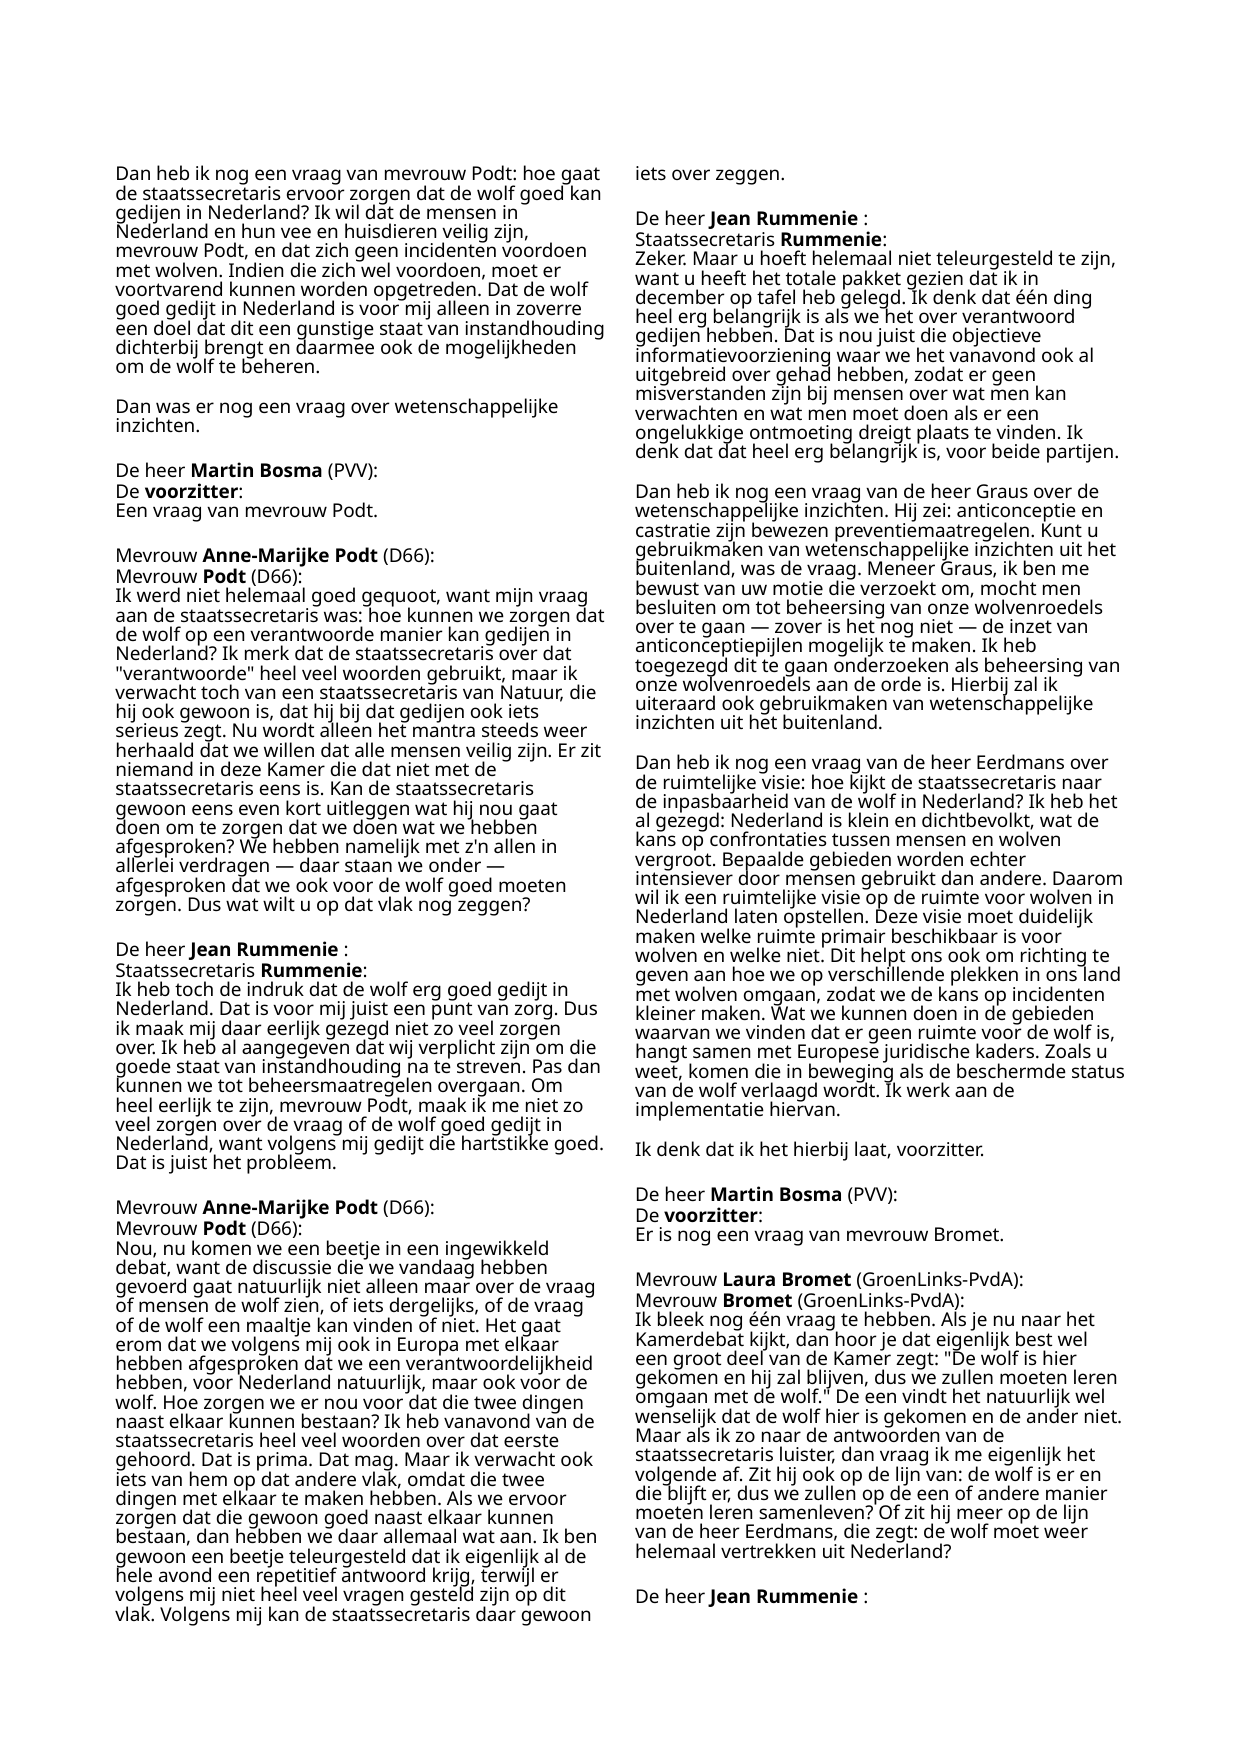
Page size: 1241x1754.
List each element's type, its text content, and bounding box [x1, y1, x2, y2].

text De heer Jean Rummenie : [115, 936, 605, 962]
text Staatssecretaris Rummenie: [635, 231, 1125, 250]
text De heer Martin Bosma (PVV): [115, 457, 605, 483]
text Ik werd niet helemaal goed gequoot, want mijn vraag aan de staatssecretaris was: hoe kunnen we zorgen dat de wolf op een verantwoorde manier kan gedijen in Nederland? Ik merk dat de staatssecretaris over dat "verantwoorde" heel veel woorden gebruikt, maar ik verwacht toch van een staatssecretaris van Natuur, die hij ook gewoon is, dat hij bij dat gedijen ook iets serieus zegt. Nu wordt alleen het mantra steeds weer herhaald dat we willen dat alle mensen veilig zijn. Er zit niemand in deze Kamer die dat niet met de staatssecretaris eens is. Kan de staatssecretaris gewoon eens even kort uitleggen wat hij nou gaat doen om te zorgen dat we doen wat we hebben afgesproken? We hebben namelijk met z'n allen in allerlei verdragen — daar staan we onder — afgesproken dat we ook voor de wolf goed moeten zorgen. Dus wat wilt u op dat vlak nog zeggen? [115, 587, 605, 915]
text Mevrouw Podt (D66): [115, 568, 605, 587]
text Mevrouw Anne-Marijke Podt (D66): [115, 1194, 605, 1220]
text Een vraag van mevrouw Podt. [115, 502, 605, 522]
text De heer Martin Bosma (PVV): [635, 1181, 1125, 1207]
text Ik denk dat ik het hierbij laat, voorzitter. [635, 1141, 1125, 1161]
text Ik bleek nog één vraag te hebben. Als je nu naar het Kamerdebat kijkt, dan hoor je dat eigenlijk best wel een groot deel van de Kamer zegt: "De wolf is hier gekomen en hij zal blijven, dus we zullen moeten leren omgaan met de wolf." De een vindt het natuurlijk wel wenselijk dat de wolf hier is gekomen en de ander niet. Maar als ik zo naar de antwoorden van de staatssecretaris luister, dan vraag ik me eigenlijk het volgende af. Zit hij ook op de lijn van: de wolf is er en die blijft er, dus we zullen op de een of andere manier moeten leren samenleven? Of zit hij meer op de lijn van de heer Eerdmans, die zegt: de wolf moet weer helemaal vertrekken uit Nederland? [635, 1311, 1125, 1562]
text Mevrouw Laura Bromet (GroenLinks-PvdA): [635, 1266, 1125, 1292]
text De voorzitter: [115, 483, 605, 502]
text Dan heb ik nog een vraag van de heer Graus over de wetenschappelijke inzichten. Hij zei: anticonceptie en castratie zijn bewezen preventiemaatregelen. Kunt u gebruikmaken van wetenschappelijke inzichten uit het buitenland, was de vraag. Meneer Graus, ik ben me bewust van uw motie die verzoekt om, mocht men besluiten om tot beheersing van onze wolvenroedels over te gaan — zover is het nog niet — de inzet van anticonceptiepijlen mogelijk te maken. Ik heb toegezegd dit te gaan onderzoeken als beheersing van onze wolvenroedels aan de orde is. Hierbij zal ik uiteraard ook gebruikmaken van wetenschappelijke inzichten uit het buitenland. [635, 483, 1125, 734]
text De voorzitter: [635, 1207, 1125, 1226]
text Mevrouw Podt (D66): [115, 1220, 605, 1239]
text Dan heb ik nog een vraag van mevrouw Podt: hoe gaat de staatssecretaris ervoor zorgen dat de wolf goed kan gedijen in Nederland? Ik wil dat de mensen in Nederland en hun vee en huisdieren veilig zijn, mevrouw Podt, en dat zich geen incidenten voordoen met wolven. Indien die zich wel voordoen, moet er voortvarend kunnen worden opgetreden. Dat de wolf goed gedijt in Nederland is voor mij alleen in zoverre een doel dat dit een gunstige staat van instandhouding dichterbij brengt en daarmee ook de mogelijkheden om de wolf te beheren. [115, 165, 605, 377]
text De heer Jean Rummenie : [635, 205, 1125, 231]
text Nou, nu komen we een beetje in een ingewikkeld debat, want de discussie die we vandaag hebben gevoerd gaat natuurlijk niet alleen maar over de vraag of mensen de wolf zien, of iets dergelijks, of de vraag of de wolf een maaltje kan vinden of niet. Het gaat erom dat we volgens mij ook in Europa met elkaar hebben afgesproken dat we een verantwoordelijkheid hebben, voor Nederland natuurlijk, maar ook voor de wolf. Hoe zorgen we er nou voor dat die twee dingen naast elkaar kunnen bestaan? Ik heb vanavond van de staatssecretaris heel veel woorden over dat eerste gehoord. Dat is prima. Dat mag. Maar ik verwacht ook iets van hem op dat andere vlak, omdat die twee dingen met elkaar te maken hebben. Als we ervoor zorgen dat die gewoon goed naast elkaar kunnen bestaan, dan hebben we daar allemaal wat aan. Ik ben gewoon een beetje teleurgesteld dat ik eigenlijk al de hele avond een repetitief antwoord krijg, terwijl er volgens mij niet heel veel vragen gesteld zijn op dit vlak. Volgens mij kan de staatssecretaris daar gewoon [115, 1239, 605, 1625]
text Dan was er nog een vraag over wetenschappelijke inzichten. [115, 398, 605, 437]
text Zeker. Maar u hoeft helemaal niet teleurgesteld te zijn, want u heeft het totale pakket gezien dat ik in december op tafel heb gelegd. Ik denk dat één ding heel erg belangrijk is als we het over verantwoord gedijen hebben. Dat is nou juist die objectieve informatievoorziening waar we het vanavond ook al uitgebreid over gehad hebben, zodat er geen misverstanden zijn bij mensen over wat men kan verwachten en wat men moet doen als er een ongelukkige ontmoeting dreigt plaats te vinden. Ik denk dat dat heel erg belangrijk is, voor beide partijen. [635, 250, 1125, 462]
text Mevrouw Anne-Marijke Podt (D66): [115, 542, 605, 568]
text Staatssecretaris Rummenie: [115, 962, 605, 981]
text iets over zeggen. [635, 165, 1125, 184]
text Dan heb ik nog een vraag van de heer Eerdmans over de ruimtelijke visie: hoe kijkt de staatssecretaris naar de inpasbaarheid van de wolf in Nederland? Ik heb het al gezegd: Nederland is klein en dichtbevolkt, wat de kans op confrontaties tussen mensen en wolven vergroot. Bepaalde gebieden worden echter intensiever door mensen gebruikt dan andere. Daarom wil ik een ruimtelijke visie op de ruimte voor wolven in Nederland laten opstellen. Deze visie moet duidelijk maken welke ruimte primair beschikbaar is voor wolven en welke niet. Dit helpt ons ook om richting te geven aan hoe we op verschillende plekken in ons land met wolven omgaan, zodat we de kans op incidenten kleiner maken. Wat we kunnen doen in de gebieden waarvan we vinden dat er geen ruimte voor de wolf is, hangt samen met Europese juridische kaders. Zoals u weet, komen die in beweging als de beschermde status van de wolf verlaagd wordt. Ik werk aan de implementatie hiervan. [635, 754, 1125, 1121]
text Ik heb toch de indruk dat de wolf erg goed gedijt in Nederland. Dat is voor mij juist een punt van zorg. Dus ik maak mij daar eerlijk gezegd niet zo veel zorgen over. Ik heb al aangegeven dat wij verplicht zijn om die goede staat van instandhouding na te streven. Pas dan kunnen we tot beheersmaatregelen overgaan. Om heel eerlijk te zijn, mevrouw Podt, maak ik me niet zo veel zorgen over de vraag of de wolf goed gedijt in Nederland, want volgens mij gedijt die hartstikke goed. Dat is juist het probleem. [115, 981, 605, 1174]
text De heer Jean Rummenie : [635, 1583, 1125, 1608]
text Mevrouw Bromet (GroenLinks-PvdA): [635, 1292, 1125, 1311]
text Er is nog een vraag van mevrouw Bromet. [635, 1226, 1125, 1246]
